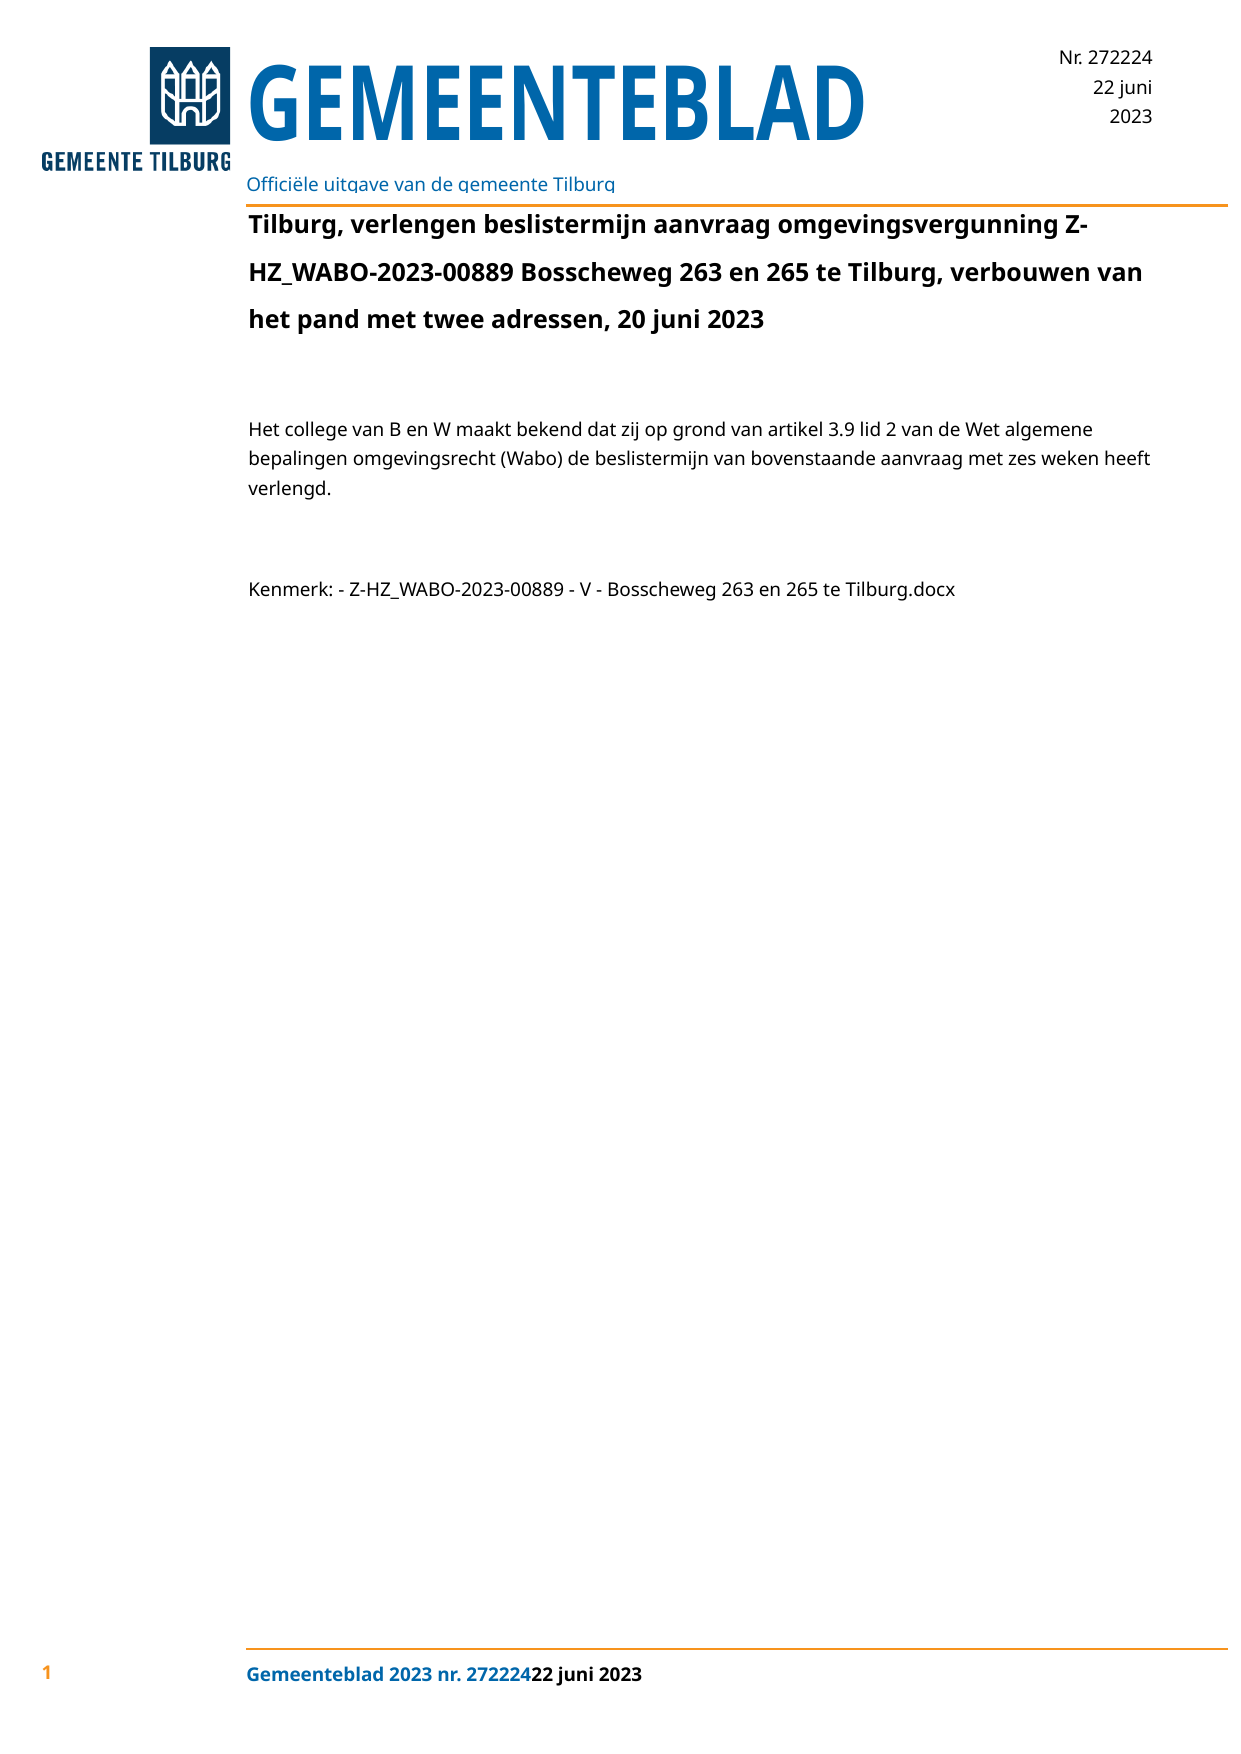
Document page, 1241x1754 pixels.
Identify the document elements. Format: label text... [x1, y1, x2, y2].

text Kenmerk: - Z-HZ_WABO-2023-00889 - V - Bosscheweg 263 en 265 te Tilburg.docx [248, 576, 1152, 602]
text Het college van B en W maakt bekend dat zij op grond van artikel 3.9 lid 2 van de Wet algemene bepalingen omgevingsrecht (Wabo) de beslistermijn van bovenstaande aanvraag met zes weken heeft verlengd. [248, 416, 1152, 501]
picture [41, 47, 231, 172]
text Tilburg, verlengen beslistermijn aanvraag omgevingsvergunning Z-HZ_WABO-2023-00889 Bosscheweg 263 en 265 te Tilburg, verbouwen van het pand met twee adressen, 20 juni 2023 [248, 207, 1152, 336]
